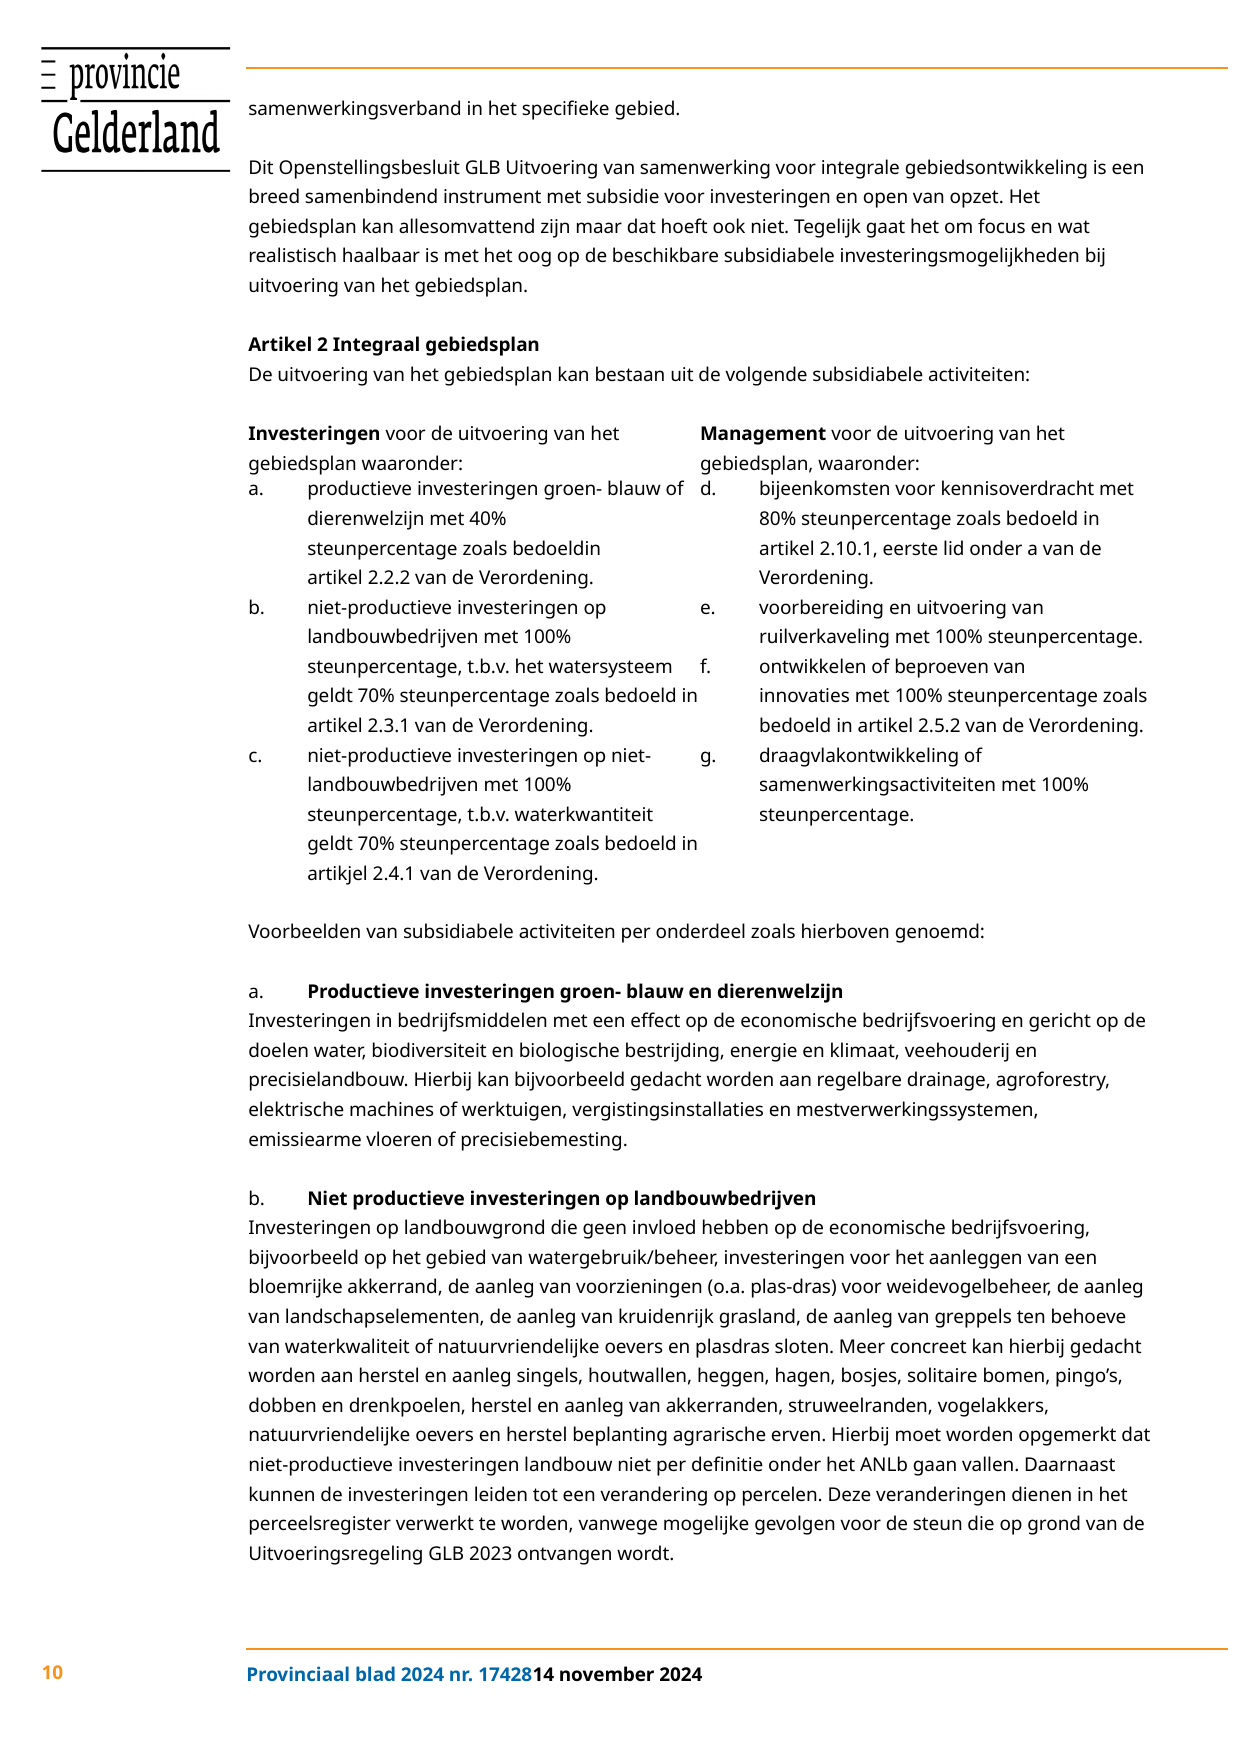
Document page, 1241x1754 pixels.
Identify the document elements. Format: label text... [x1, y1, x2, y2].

text Investeringen in bedrijfsmiddelen met een effect op de economische bedrijfsvoering en gericht op de doelen water, biodiversiteit en biologische bestrijding, energie en klimaat, veehouderij en precisielandbouw. Hierbij kan bijvoorbeeld gedacht worden aan regelbare drainage, agroforestry, elektrische machines of werktuigen, vergistingsinstallaties en mestverwerkingssystemen, emissiearme vloeren of precisiebemesting. [248, 1007, 1152, 1152]
list Niet productieve investeringen op landbouwbedrijven [248, 1185, 1152, 1211]
table_cell bijeenkomsten voor kennisoverdracht met 80% steunpercentage zoals bedoeld in artikel 2.10.1, eerste lid onder a van de Verordening. voorbereiding en uitvoering van ruilverkaveling met 100% steunpercentage. ontwikkelen of beproeven van innovaties met 100% steunpercentage zoals bedoeld in artikel 2.5.2 van de Verordening. draagvlakontwikkeling of samenwerkingsactiviteiten met 100% steunpercentage. [700, 476, 1152, 886]
table_header Management voor de uitvoering van het gebiedsplan, waaronder: [700, 420, 1152, 476]
text Artikel 2 Integraal gebiedsplan [248, 331, 1152, 357]
text De uitvoering van het gebiedsplan kan bestaan uit de volgende subsidiabele activiteiten: [248, 361, 1152, 387]
text Voorbeelden van subsidiabele activiteiten per onderdeel zoals hierboven genoemd: [248, 919, 1152, 944]
picture [41, 47, 231, 172]
table_header Investeringen voor de uitvoering van het gebiedsplan waaronder: [248, 420, 700, 476]
table_cell productieve investeringen groen- blauw of dierenwelzijn met 40% steunpercentage zoals bedoeldin artikel 2.2.2 van de Verordening. niet-productieve investeringen op landbouwbedrijven met 100% steunpercentage, t.b.v. het watersysteem geldt 70% steunpercentage zoals bedoeld in artikel 2.3.1 van de Verordening. niet-productieve investeringen op niet-landbouwbedrijven met 100% steunpercentage, t.b.v. waterkwantiteit geldt 70% steunpercentage zoals bedoeld in artikjel 2.4.1 van de Verordening. [248, 476, 700, 886]
list Productieve investeringen groen- blauw en dierenwelzijn [248, 978, 1152, 1004]
text Investeringen op landbouwgrond die geen invloed hebben op de economische bedrijfsvoering, bijvoorbeeld op het gebied van watergebruik/beheer, investeringen voor het aanleggen van een bloemrijke akkerrand, de aanleg van voorzieningen (o.a. plas-dras) voor weidevogelbeheer, de aanleg van landschapselementen, de aanleg van kruidenrijk grasland, de aanleg van greppels ten behoeve van waterkwaliteit of natuurvriendelijke oevers en plasdras sloten. Meer concreet kan hierbij gedacht worden aan herstel en aanleg singels, houtwallen, heggen, hagen, bosjes, solitaire bomen, pingo’s, dobben en drenkpoelen, herstel en aanleg van akkerranden, struweelranden, vogelakkers, natuurvriendelijke oevers en herstel beplanting agrarische erven. Hierbij moet worden opgemerkt dat niet-productieve investeringen landbouw niet per definitie onder het ANLb gaan vallen. Daarnaast kunnen de investeringen leiden tot een verandering op percelen. Deze veranderingen dienen in het perceelsregister verwerkt te worden, vanwege mogelijke gevolgen voor de steun die op grond van de Uitvoeringsregeling GLB 2023 ontvangen wordt. [248, 1214, 1152, 1566]
text Dit Openstellingsbesluit GLB Uitvoering van samenwerking voor integrale gebiedsontwikkeling is een breed samenbindend instrument met subsidie voor investeringen en open van opzet. Het gebiedsplan kan allesomvattend zijn maar dat hoeft ook niet. Tegelijk gaat het om focus en wat realistisch haalbaar is met het oog op de beschikbare subsidiabele investeringsmogelijkheden bij uitvoering van het gebiedsplan. [248, 154, 1152, 298]
text samenwerkingsverband in het specifieke gebied. [248, 95, 1152, 121]
